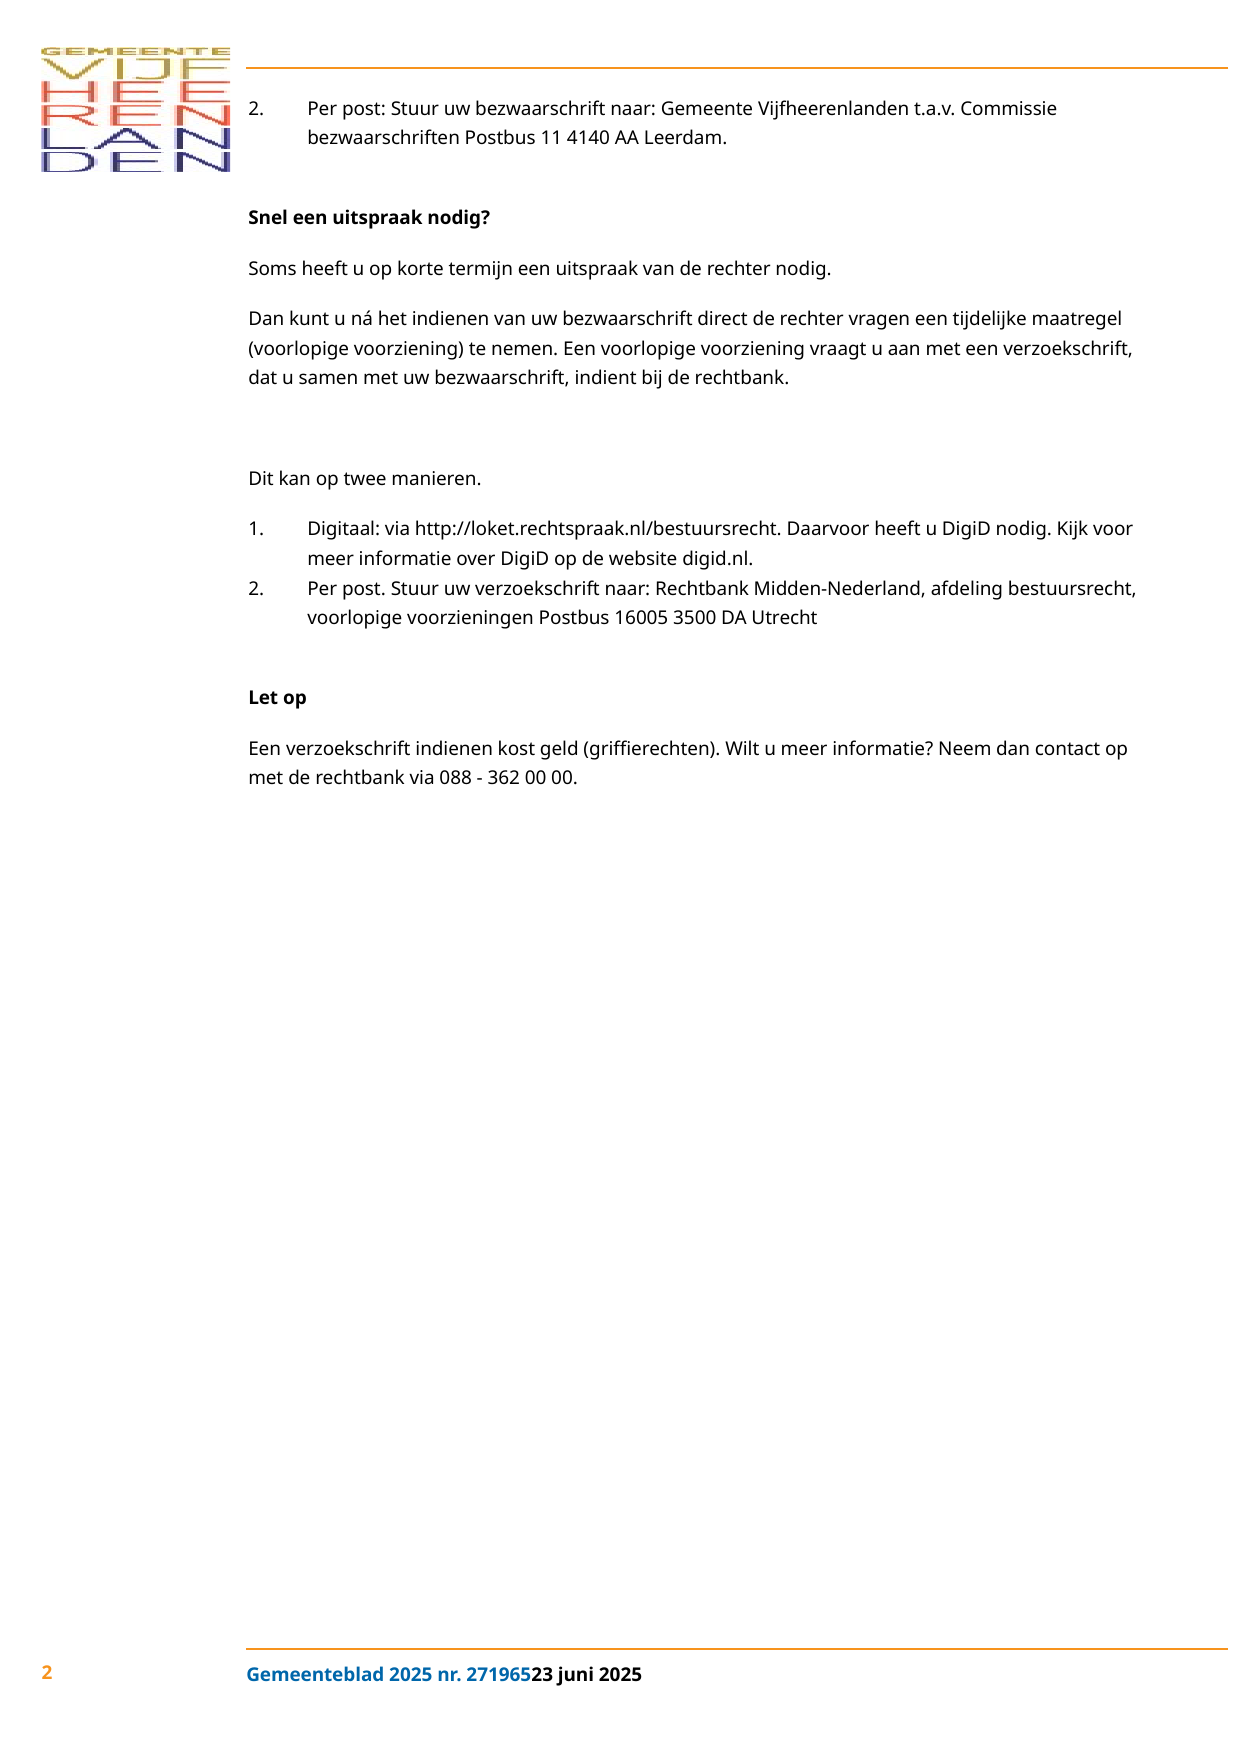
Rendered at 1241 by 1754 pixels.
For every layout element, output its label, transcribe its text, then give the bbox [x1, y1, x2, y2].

text Let op [248, 684, 1152, 710]
text Dit kan op twee manieren. [248, 465, 1152, 491]
list Per post: Stuur uw bezwaarschrift naar: Gemeente Vijfheerenlanden t.a.v. Commissie bezwaarschriften Postbus 11 4140 AA Leerdam. [248, 95, 1152, 150]
text Soms heeft u op korte termijn een uitspraak van de rechter nodig. [248, 255, 1152, 281]
text Een verzoekschrift indienen kost geld (griffierechten). Wilt u meer informatie? Neem dan contact op met de rechtbank via 088 - 362 00 00. [248, 735, 1152, 790]
text Snel een uitspraak nodig? [248, 204, 1152, 230]
list Digitaal: via http://loket.rechtspraak.nl/bestuursrecht. Daarvoor heeft u DigiD nodig. Kijk voor meer informatie over DigiD op de website digid.nl. [248, 516, 1152, 571]
text Dan kunt u ná het indienen van uw bezwaarschrift direct de rechter vragen een tijdelijke maatregel (voorlopige voorziening) te nemen. Een voorlopige voorziening vraagt u aan met een verzoekschrift, dat u samen met uw bezwaarschrift, indient bij de rechtbank. [248, 305, 1152, 390]
picture [41, 47, 231, 172]
list Per post. Stuur uw verzoekschrift naar: Rechtbank Midden-Nederland, afdeling bestuursrecht, voorlopige voorzieningen Postbus 16005 3500 DA Utrecht [248, 575, 1152, 630]
